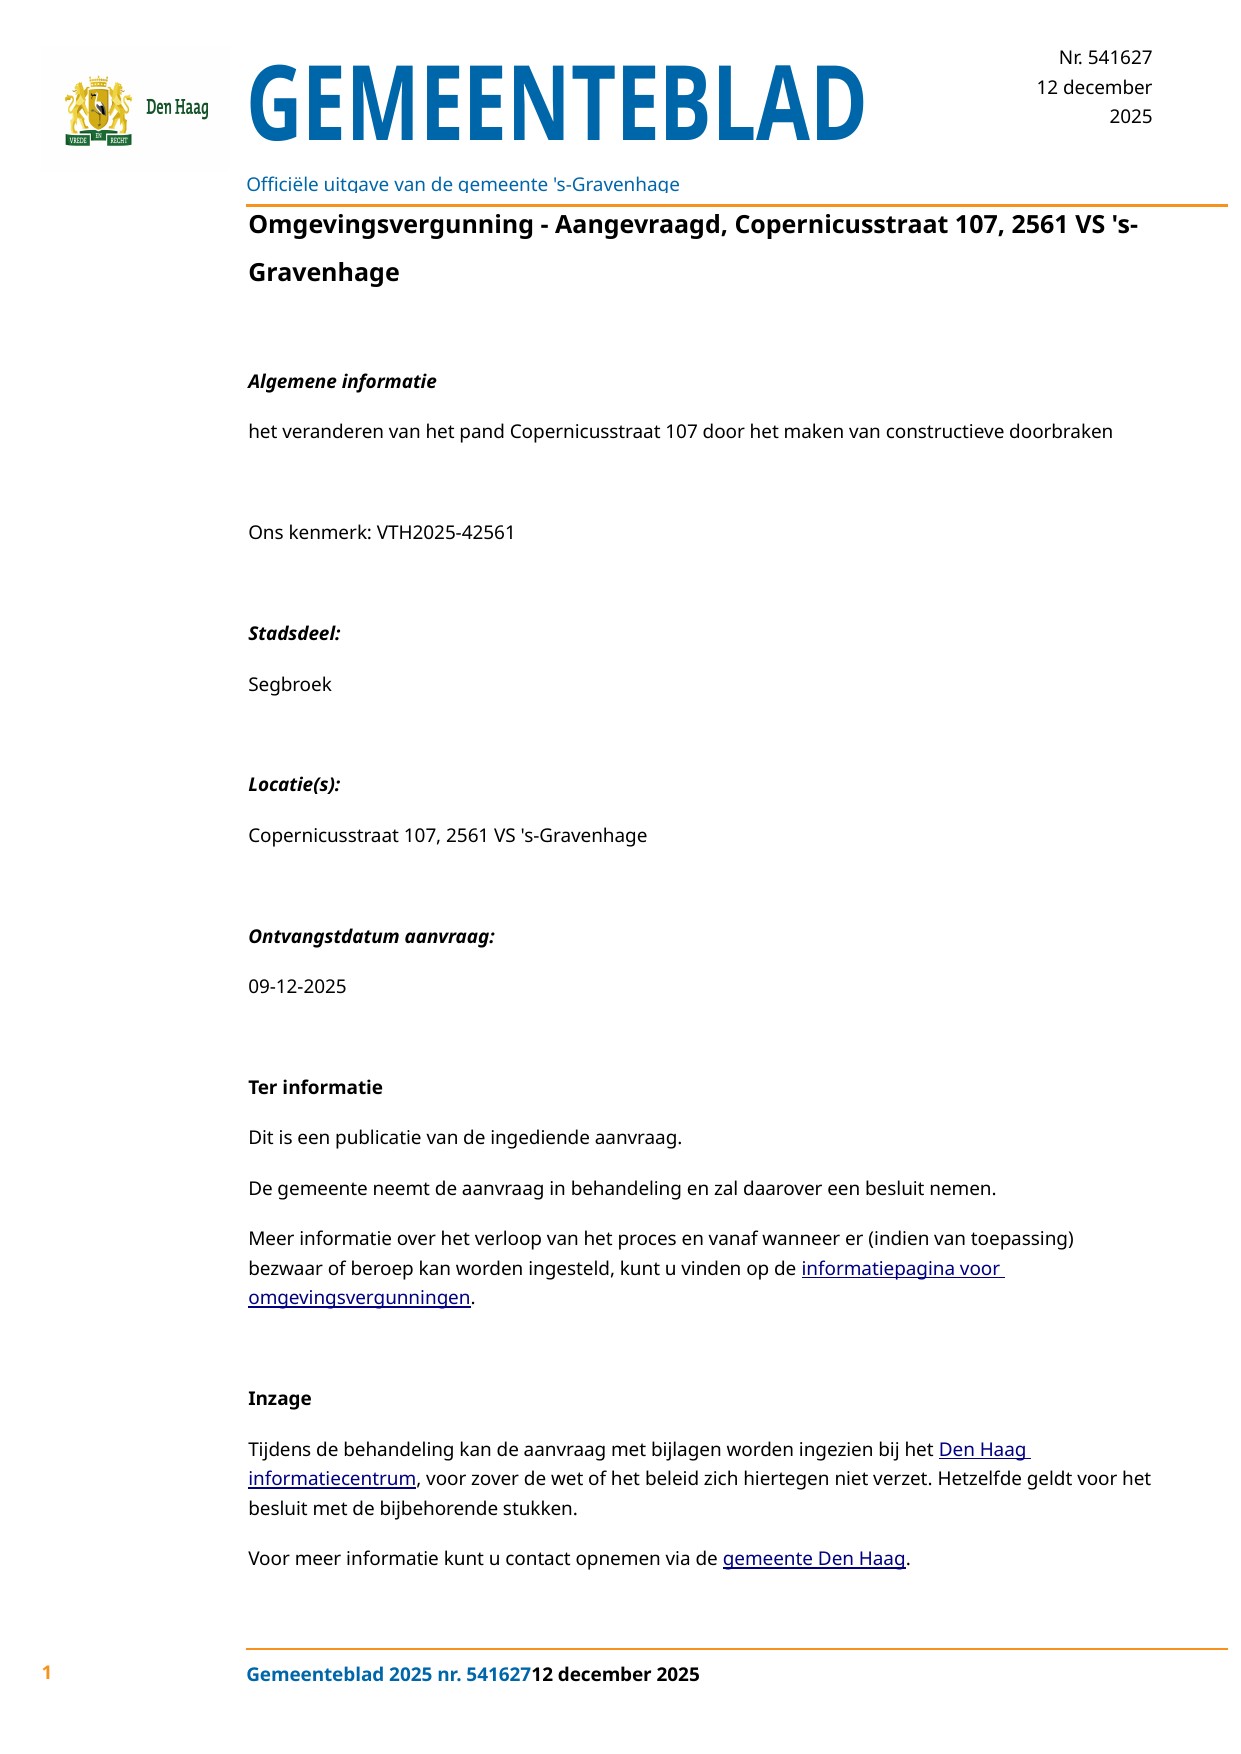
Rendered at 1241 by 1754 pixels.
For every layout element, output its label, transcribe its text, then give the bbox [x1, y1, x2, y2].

text het veranderen van het pand Copernicusstraat 107 door het maken van constructieve doorbraken [248, 419, 1152, 444]
text Ons kenmerk: VTH2025-42561 [248, 519, 1152, 545]
text Segbroek [248, 671, 1152, 697]
text Inzage [248, 1385, 1152, 1411]
picture [41, 47, 231, 172]
text Locatie(s): [248, 772, 1152, 797]
text Omgevingsvergunning - Aangevraagd, Copernicusstraat 107, 2561 VS 's-Gravenhage [248, 207, 1152, 288]
text Stadsdeel: [248, 620, 1152, 646]
text 09-12-2025 [248, 973, 1152, 999]
text Tijdens de behandeling kan de aanvraag met bijlagen worden ingezien bij het Den Haag informatiecentrum, voor zover de wet of het beleid zich hiertegen niet verzet. Hetzelfde geldt voor het besluit met de bijbehorende stukken. [248, 1436, 1152, 1521]
text De gemeente neemt de aanvraag in behandeling en zal daarover een besluit nemen. [248, 1175, 1152, 1201]
text Copernicusstraat 107, 2561 VS 's-Gravenhage [248, 822, 1152, 848]
text Dit is een publicatie van de ingediende aanvraag. [248, 1124, 1152, 1150]
text Ter informatie [248, 1074, 1152, 1100]
text Algemene informatie [248, 368, 1152, 394]
text Voor meer informatie kunt u contact opnemen via de gemeente Den Haag. [248, 1545, 1152, 1571]
text Ontvangstdatum aanvraag: [248, 923, 1152, 949]
text Meer informatie over het verloop van het proces en vanaf wanneer er (indien van toepassing) bezwaar of beroep kan worden ingesteld, kunt u vinden op de informatiepagina voor omgevingsvergunningen. [248, 1225, 1152, 1310]
